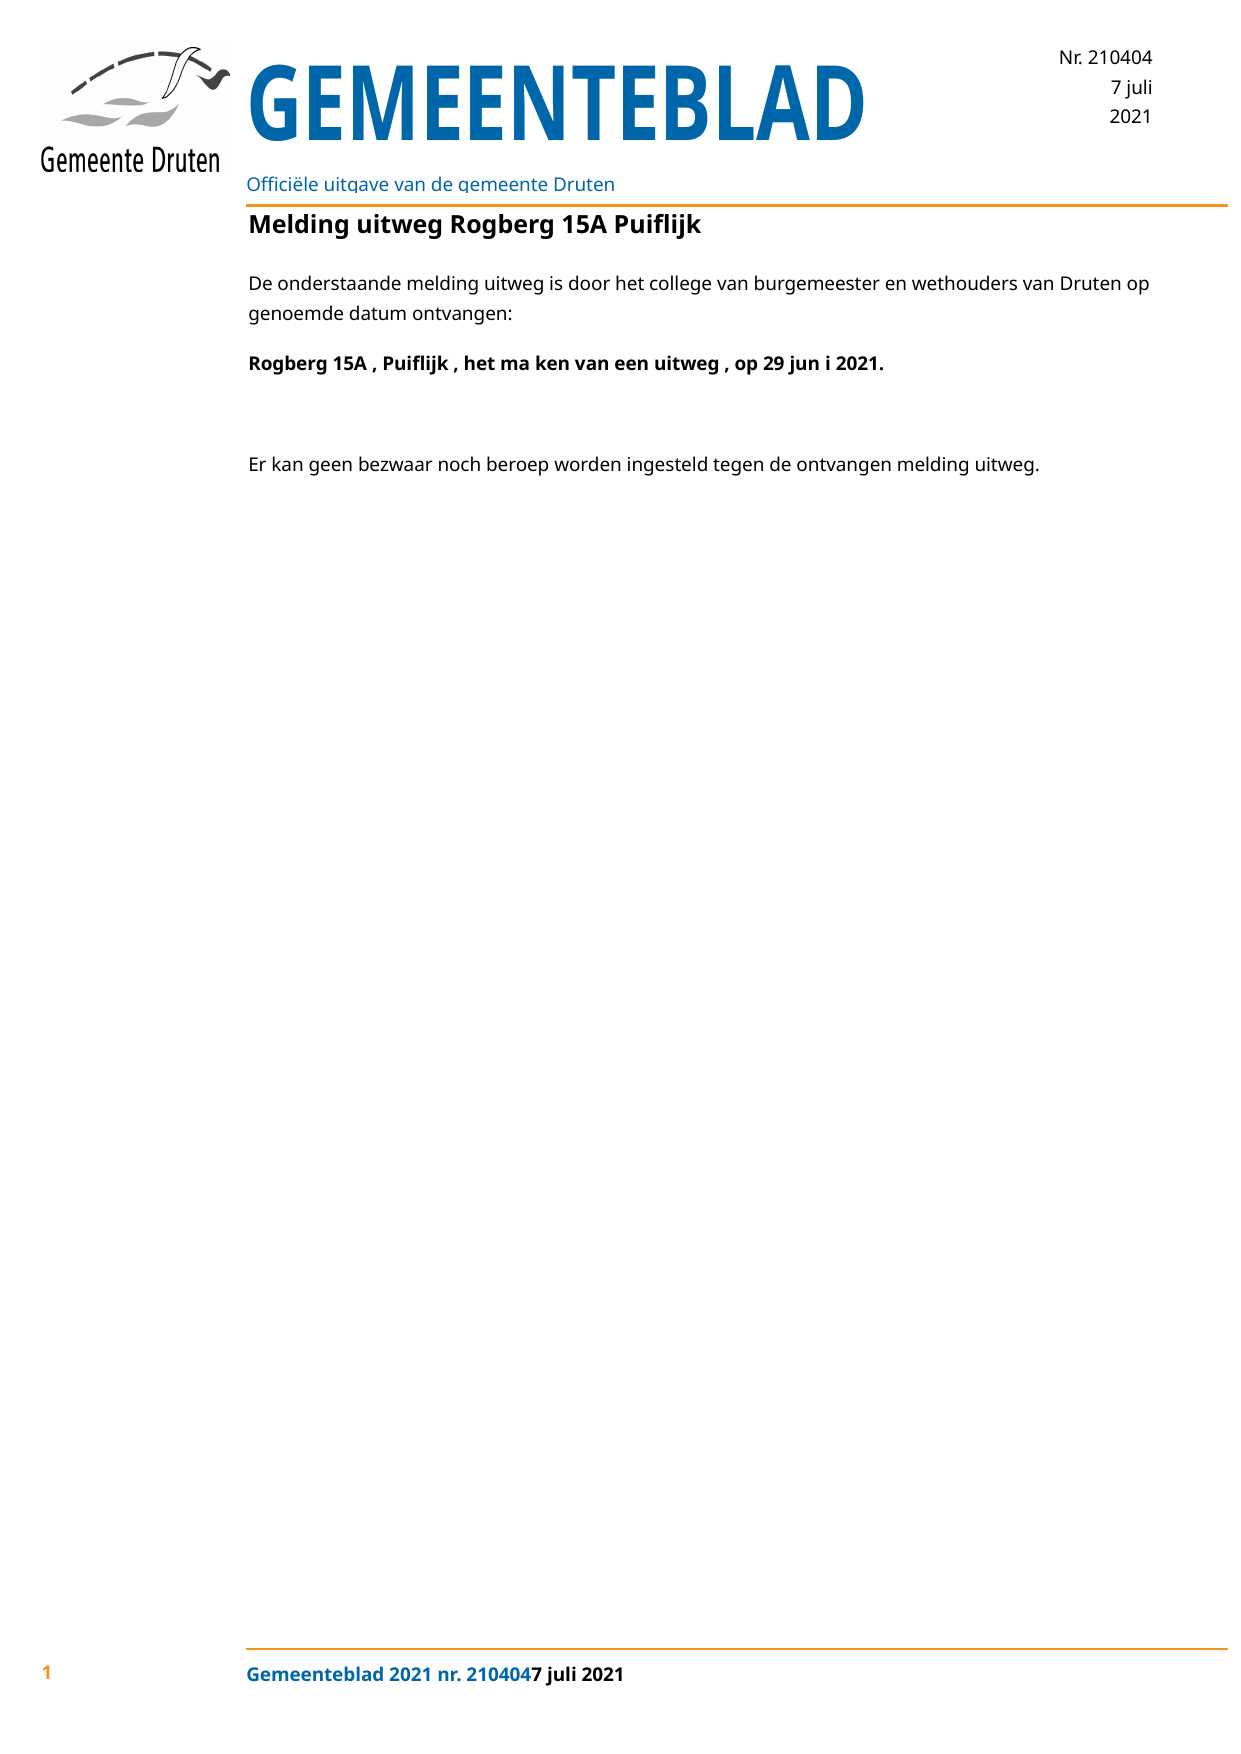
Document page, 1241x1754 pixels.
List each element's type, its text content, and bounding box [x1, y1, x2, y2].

picture [41, 47, 231, 172]
text Rogberg 15A , Puiflijk , het ma ken van een uitweg , op 29 jun i 2021. [248, 350, 1152, 376]
text Melding uitweg Rogberg 15A Puiflijk [248, 207, 1152, 241]
text Er kan geen bezwaar noch beroep worden ingesteld tegen de ontvangen melding uitweg. [248, 451, 1152, 477]
text De onderstaande melding uitweg is door het college van burgemeester en wethouders van Druten op genoemde datum ontvangen: [248, 270, 1152, 326]
